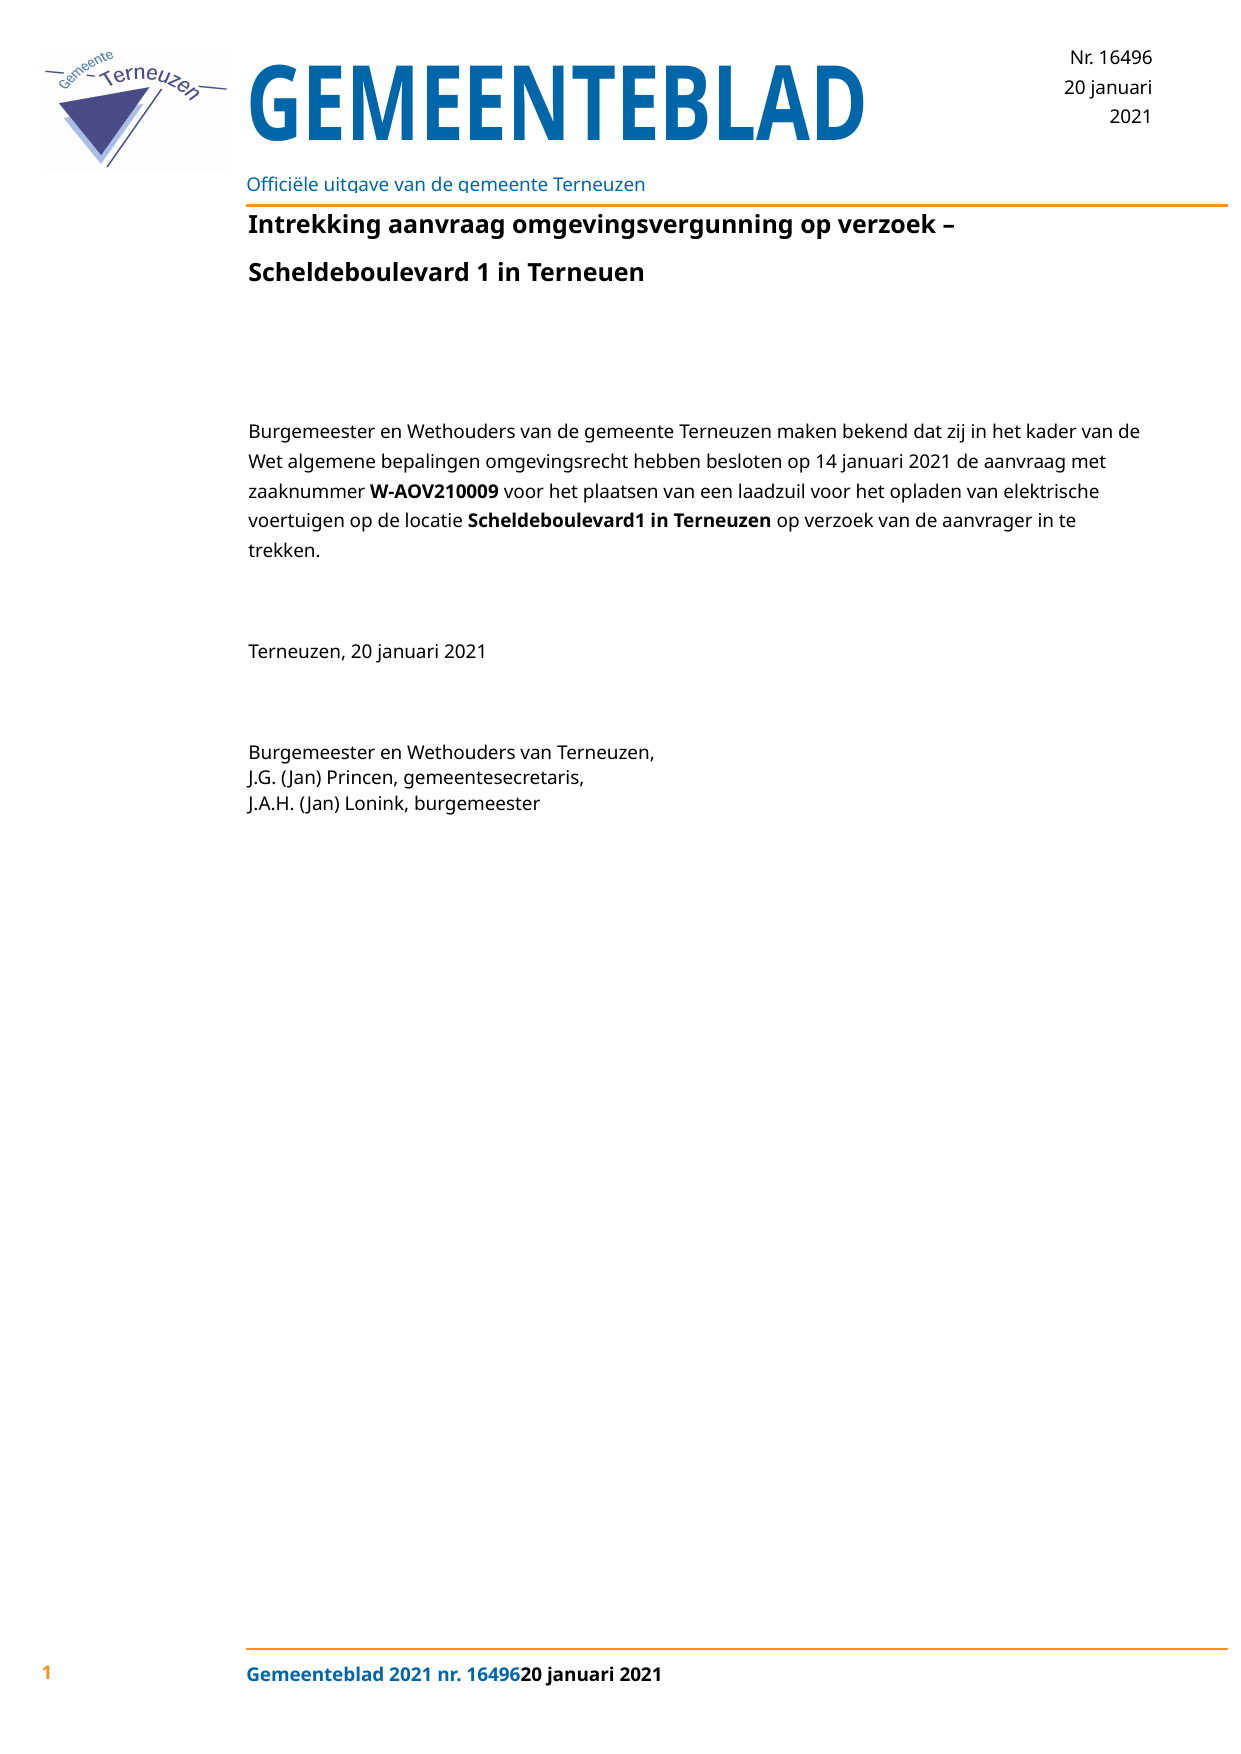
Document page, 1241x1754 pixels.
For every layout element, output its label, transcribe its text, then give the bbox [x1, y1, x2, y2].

table_cell J.G. (Jan) Princen, gemeentesecretaris, [248, 765, 700, 790]
table_cell [700, 816, 1152, 842]
text Burgemeester en Wethouders van de gemeente Terneuzen maken bekend dat zij in het kader van de Wet algemene bepalingen omgevingsrecht hebben besloten op 14 januari 2021 de aanvraag met zaaknummer W-AOV210009 voor het plaatsen van een laadzuil voor het opladen van elektrische voertuigen op de locatie Scheldeboulevard1 in Terneuzen op verzoek van de aanvrager in te trekken. [248, 419, 1152, 563]
picture [41, 47, 231, 172]
table_cell J.A.H. (Jan) Lonink, burgemeester [248, 790, 1152, 816]
table_header Burgemeester en Wethouders van Terneuzen, [248, 739, 1152, 764]
text Terneuzen, 20 januari 2021 [248, 638, 1152, 664]
table_cell [248, 816, 700, 842]
table_cell [700, 765, 1152, 790]
text Intrekking aanvraag omgevingsvergunning op verzoek – Scheldeboulevard 1 in Terneuen [248, 207, 1152, 288]
